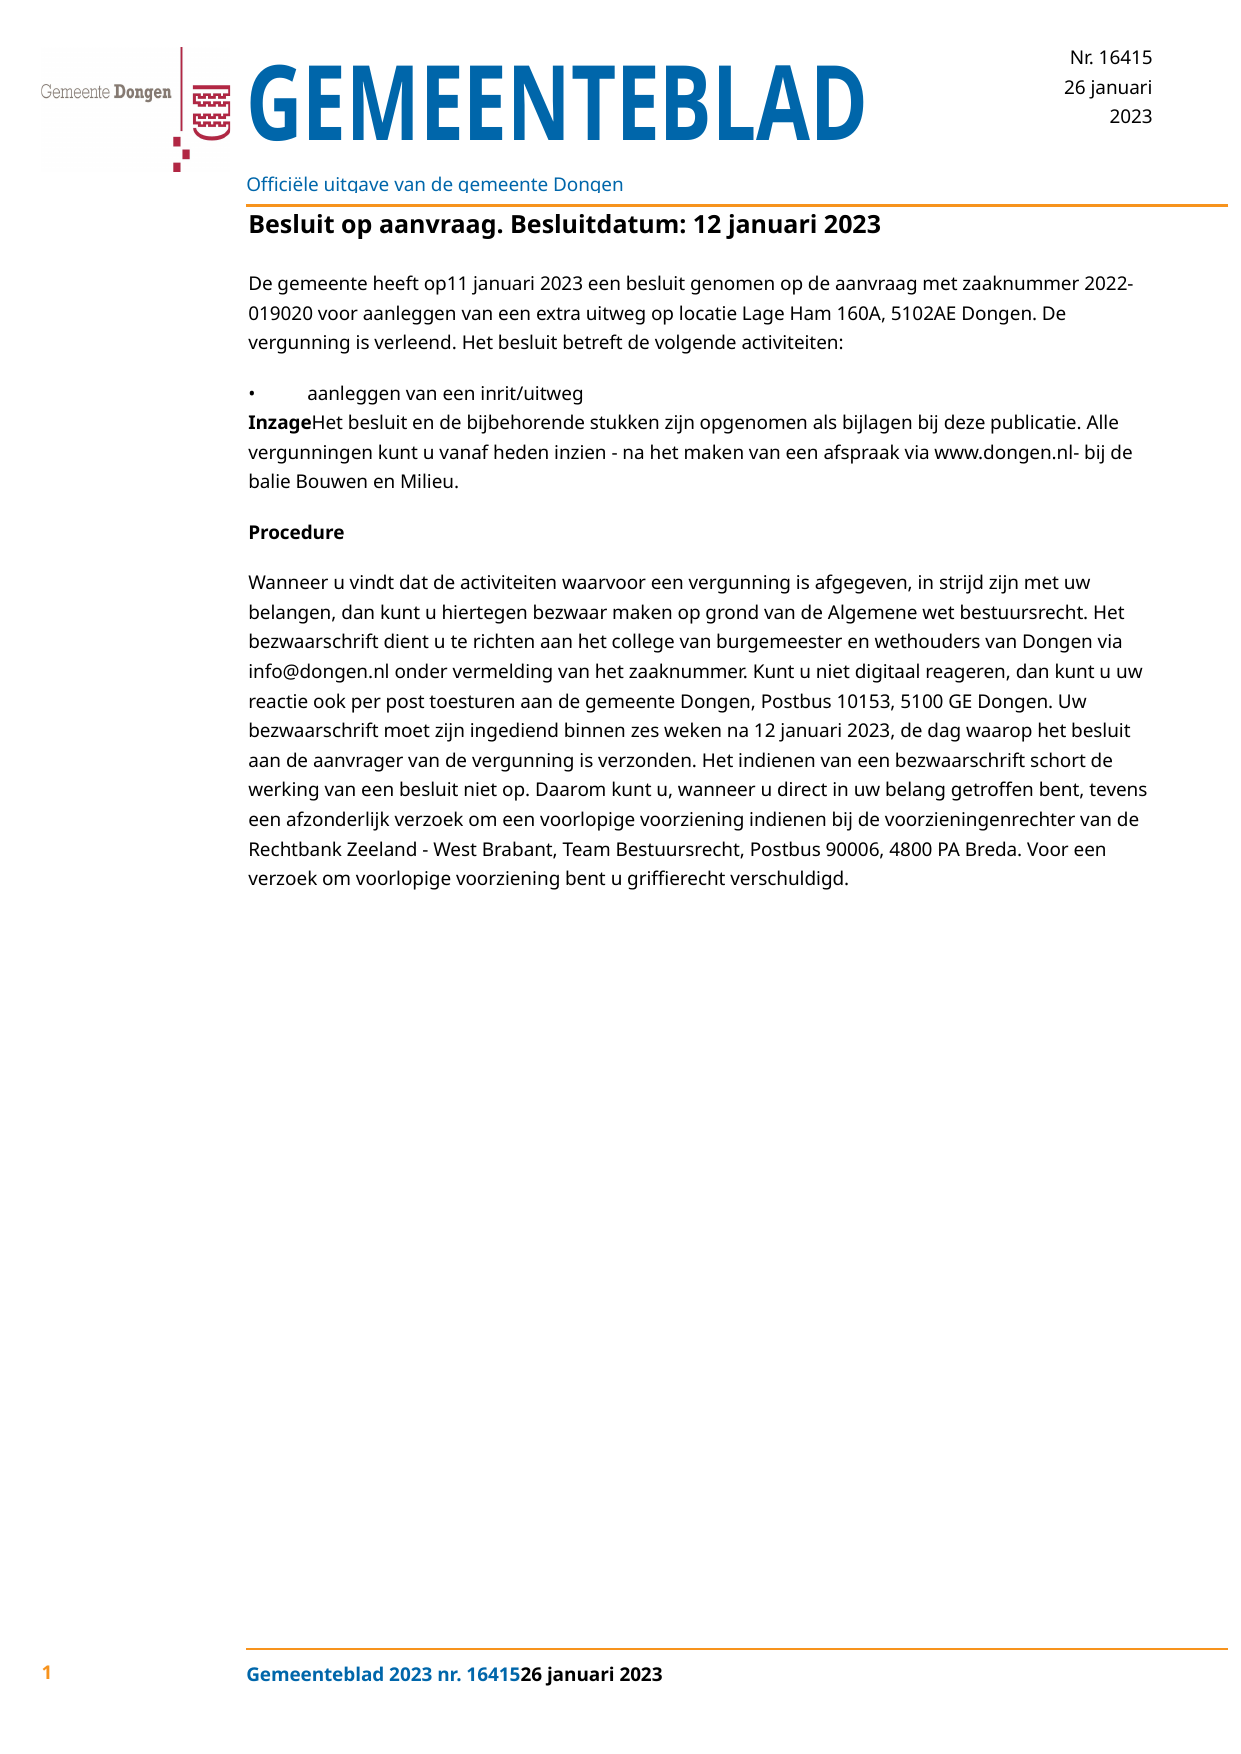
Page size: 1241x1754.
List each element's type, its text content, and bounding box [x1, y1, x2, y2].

text De gemeente heeft op11 januari 2023 een besluit genomen op de aanvraag met zaaknummer 2022-019020 voor aanleggen van een extra uitweg op locatie Lage Ham 160A, 5102AE Dongen. De vergunning is verleend. Het besluit betreft de volgende activiteiten: [248, 270, 1152, 355]
list aanleggen van een inrit/uitweg [248, 380, 1152, 406]
picture [41, 47, 231, 172]
text Besluit op aanvraag. Besluitdatum: 12 januari 2023 [248, 207, 1152, 241]
text Procedure [248, 519, 1152, 545]
text InzageHet besluit en de bijbehorende stukken zijn opgenomen als bijlagen bij deze publicatie. Alle vergunningen kunt u vanaf heden inzien - na het maken van een afspraak via www.dongen.nl- bij de balie Bouwen en Milieu. [248, 409, 1152, 494]
text Wanneer u vindt dat de activiteiten waarvoor een vergunning is afgegeven, in strijd zijn met uw belangen, dan kunt u hiertegen bezwaar maken op grond van de Algemene wet bestuursrecht. Het bezwaarschrift dient u te richten aan het college van burgemeester en wethouders van Dongen via info@dongen.nl onder vermelding van het zaaknummer. Kunt u niet digitaal reageren, dan kunt u uw reactie ook per post toesturen aan de gemeente Dongen, Postbus 10153, 5100 GE Dongen. Uw bezwaarschrift moet zijn ingediend binnen zes weken na 12 januari 2023, de dag waarop het besluit aan de aanvrager van de vergunning is verzonden. Het indienen van een bezwaarschrift schort de werking van een besluit niet op. Daarom kunt u, wanneer u direct in uw belang getroffen bent, tevens een afzonderlijk verzoek om een voorlopige voorziening indienen bij de voorzieningenrechter van de Rechtbank Zeeland - West Brabant, Team Bestuursrecht, Postbus 90006, 4800 PA Breda. Voor een verzoek om voorlopige voorziening bent u griffierecht verschuldigd. [248, 569, 1152, 891]
